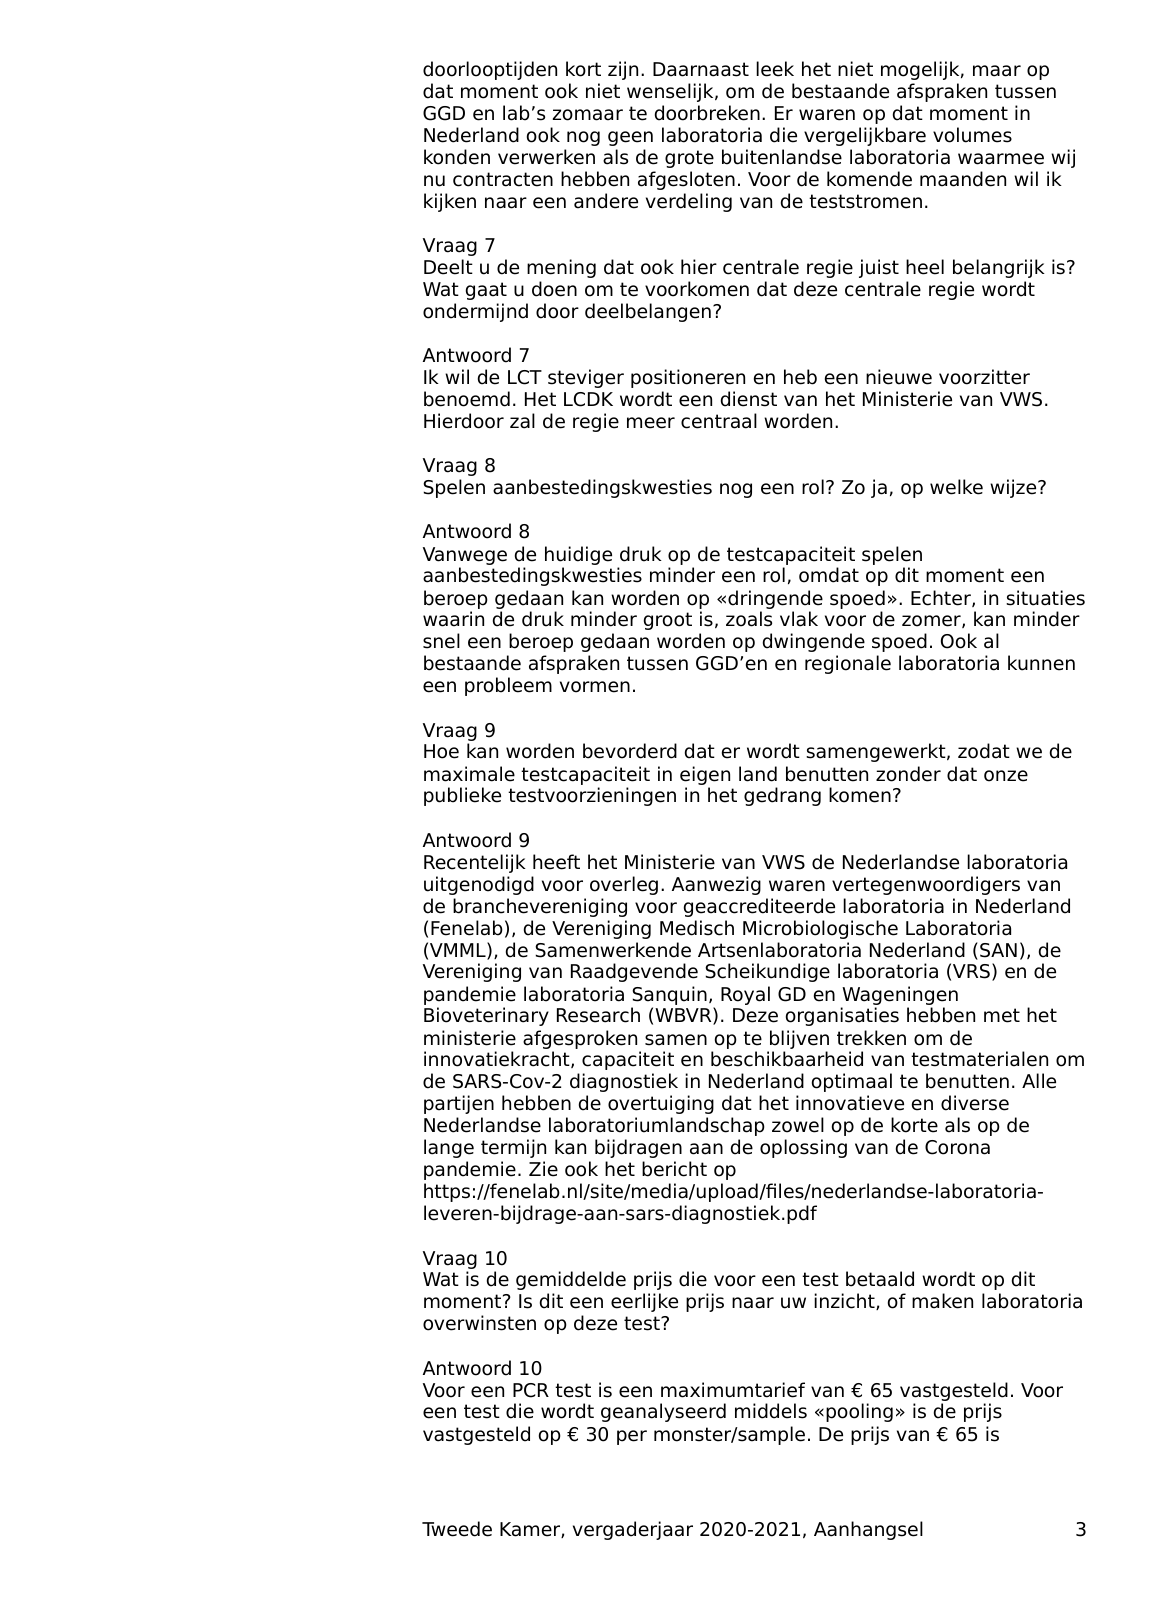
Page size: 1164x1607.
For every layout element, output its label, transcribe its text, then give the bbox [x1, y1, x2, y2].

text Antwoord 9 [422, 829, 1087, 852]
text Voor een PCR test is een maximumtarief van € 65 vastgesteld. Voor een test die wordt geanalyseerd middels «pooling» is de prijs vastgesteld op € 30 per monster/sample. De prijs van € 65 is [422, 1379, 1087, 1445]
text Vanwege de huidige druk op de testcapaciteit spelen aanbestedingskwesties minder een rol, omdat op dit moment een beroep gedaan kan worden op «dringende spoed». Echter, in situaties waarin de druk minder groot is, zoals vlak voor de zomer, kan minder snel een beroep gedaan worden op dwingende spoed. Ook al bestaande afspraken tussen GGD’en en regionale laboratoria kunnen een probleem vormen. [422, 543, 1087, 697]
text Spelen aanbestedingskwesties nog een rol? Zo ja, op welke wijze? [422, 477, 1087, 499]
text Antwoord 10 [422, 1357, 1087, 1379]
text Antwoord 7 [422, 345, 1087, 367]
text doorlooptijden kort zijn. Daarnaast leek het niet mogelijk, maar op dat moment ook niet wenselijk, om de bestaande afspraken tussen GGD en lab’s zomaar te doorbreken. Er waren op dat moment in Nederland ook nog geen laboratoria die vergelijkbare volumes konden verwerken als de grote buitenlandse laboratoria waarmee wij nu contracten hebben afgesloten. Voor de komende maanden wil ik kijken naar een andere verdeling van de teststromen. [422, 59, 1087, 213]
text Vraag 8 [422, 455, 1087, 477]
text Antwoord 8 [422, 521, 1087, 543]
text Vraag 7 [422, 235, 1087, 257]
text Deelt u de mening dat ook hier centrale regie juist heel belangrijk is? Wat gaat u doen om te voorkomen dat deze centrale regie wordt ondermijnd door deelbelangen? [422, 257, 1087, 323]
text Recentelijk heeft het Ministerie van VWS de Nederlandse laboratoria uitgenodigd voor overleg. Aanwezig waren vertegenwoordigers van de branchevereniging voor geaccrediteerde laboratoria in Nederland (Fenelab), de Vereniging Medisch Microbiologische Laboratoria (VMML), de Samenwerkende Artsenlaboratoria Nederland (SAN), de Vereniging van Raadgevende Scheikundige laboratoria (VRS) en de pandemie laboratoria Sanquin, Royal GD en Wageningen Bioveterinary Research (WBVR). Deze organisaties hebben met het ministerie afgesproken samen op te blijven trekken om de innovatiekracht, capaciteit en beschikbaarheid van testmaterialen om de SARS-Cov-2 diagnostiek in Nederland optimaal te benutten. Alle partijen hebben de overtuiging dat het innovatieve en diverse Nederlandse laboratoriumlandschap zowel op de korte als op de lange termijn kan bijdragen aan de oplossing van de Corona pandemie. Zie ook het bericht op https://fenelab.nl/site/media/upload/files/nederlandse-laboratoria-leveren-bijdrage-aan-sars-diagnostiek.pdf [422, 852, 1087, 1225]
text Ik wil de LCT steviger positioneren en heb een nieuwe voorzitter benoemd. Het LCDK wordt een dienst van het Ministerie van VWS. Hierdoor zal de regie meer centraal worden. [422, 367, 1087, 433]
text Vraag 10 [422, 1247, 1087, 1269]
text Wat is de gemiddelde prijs die voor een test betaald wordt op dit moment? Is dit een eerlijke prijs naar uw inzicht, of maken laboratoria overwinsten op deze test? [422, 1269, 1087, 1335]
text Hoe kan worden bevorderd dat er wordt samengewerkt, zodat we de maximale testcapaciteit in eigen land benutten zonder dat onze publieke testvoorzieningen in het gedrang komen? [422, 741, 1087, 807]
text Vraag 9 [422, 719, 1087, 741]
